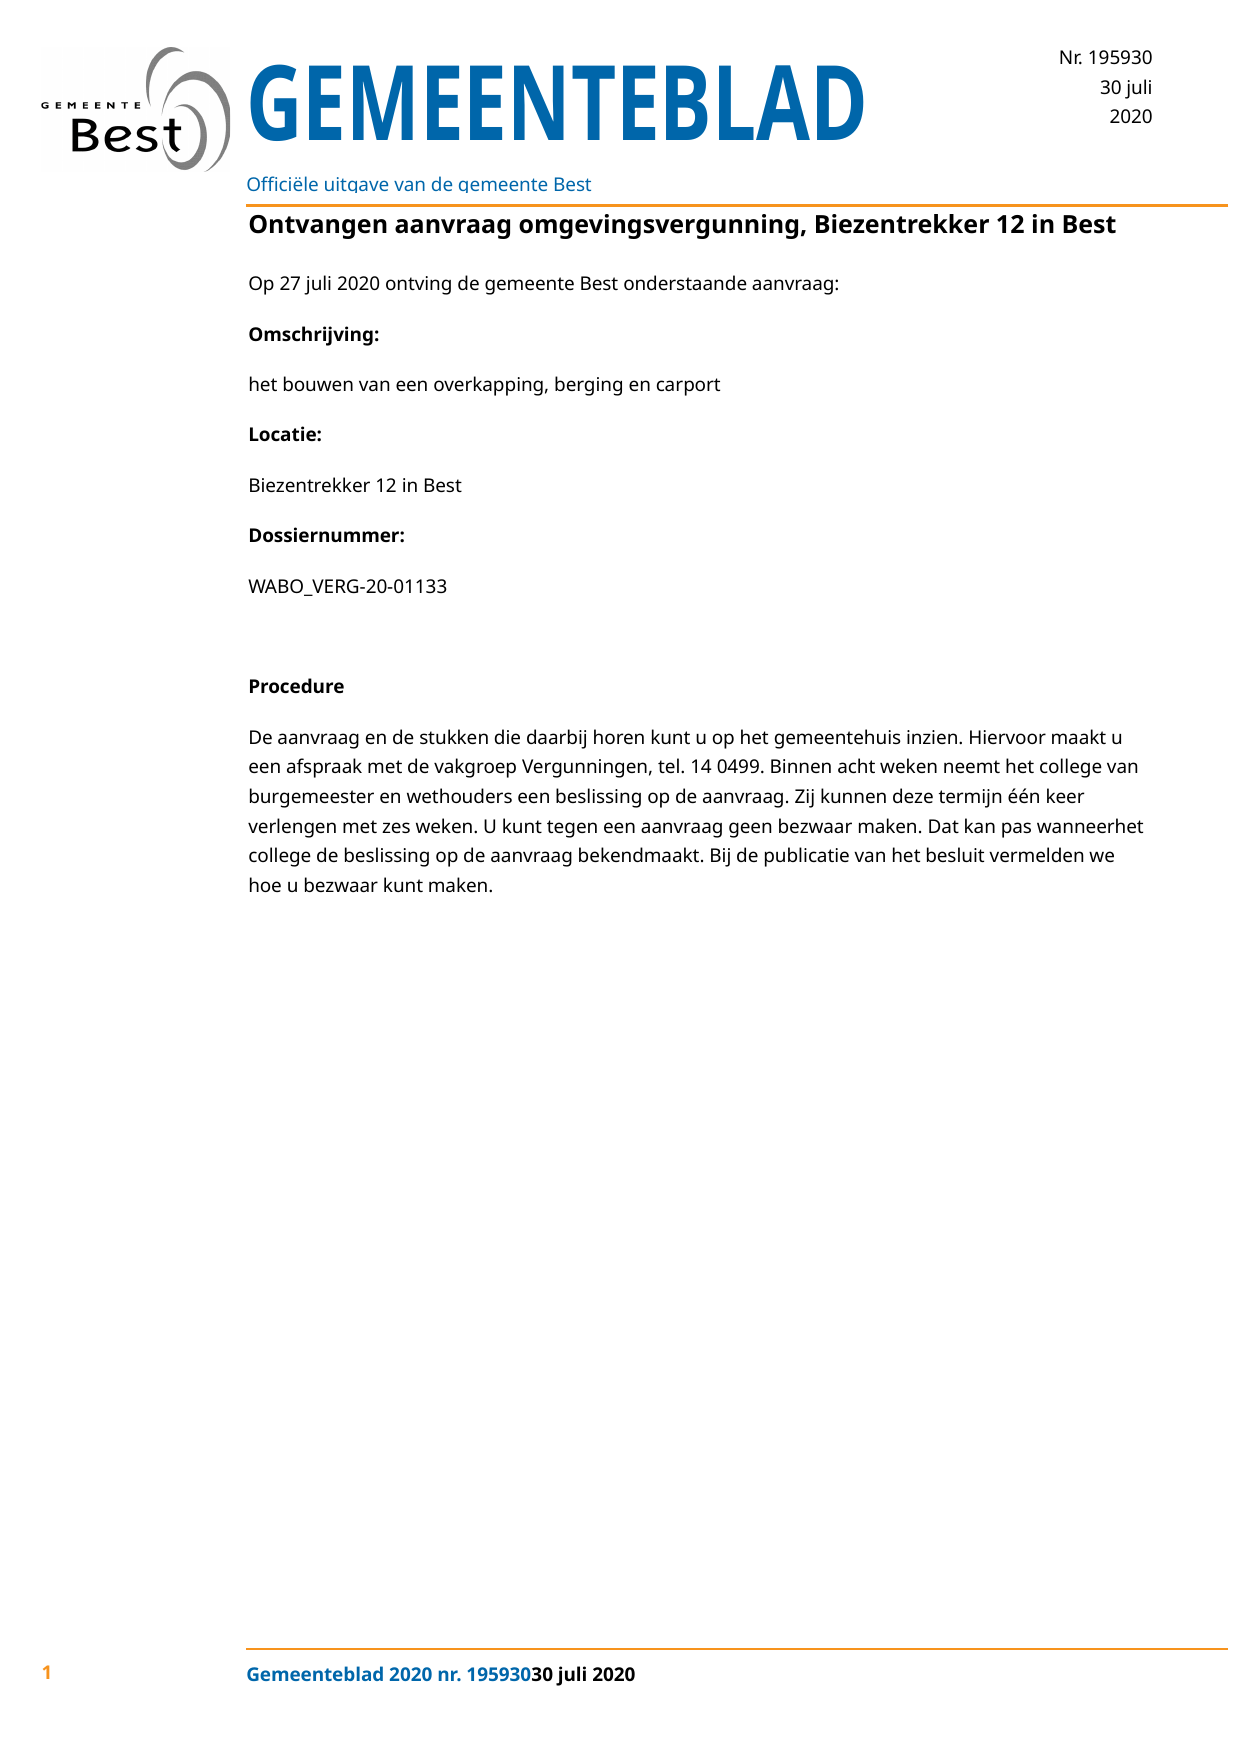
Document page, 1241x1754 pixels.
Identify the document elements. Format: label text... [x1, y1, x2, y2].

text Ontvangen aanvraag omgevingsvergunning, Biezentrekker 12 in Best [248, 207, 1152, 241]
text Dossiernummer: [248, 522, 1152, 548]
text Locatie: [248, 422, 1152, 447]
text De aanvraag en de stukken die daarbij horen kunt u op het gemeentehuis inzien. Hiervoor maakt u een afspraak met de vakgroep Vergunningen, tel. 14 0499. Binnen acht weken neemt het college van burgemeester en wethouders een beslissing op de aanvraag. Zij kunnen deze termijn één keer verlengen met zes weken. U kunt tegen een aanvraag geen bezwaar maken. Dat kan pas wanneerhet college de beslissing op de aanvraag bekendmaakt. Bij de publicatie van het besluit vermelden we hoe u bezwaar kunt maken. [248, 724, 1152, 898]
picture [41, 47, 231, 172]
text Op 27 juli 2020 ontving de gemeente Best onderstaande aanvraag: [248, 270, 1152, 296]
text het bouwen van een overkapping, berging en carport [248, 371, 1152, 397]
text Biezentrekker 12 in Best [248, 472, 1152, 498]
text WABO_VERG-20-01133 [248, 573, 1152, 598]
text Omschrijving: [248, 321, 1152, 346]
text Procedure [248, 674, 1152, 699]
